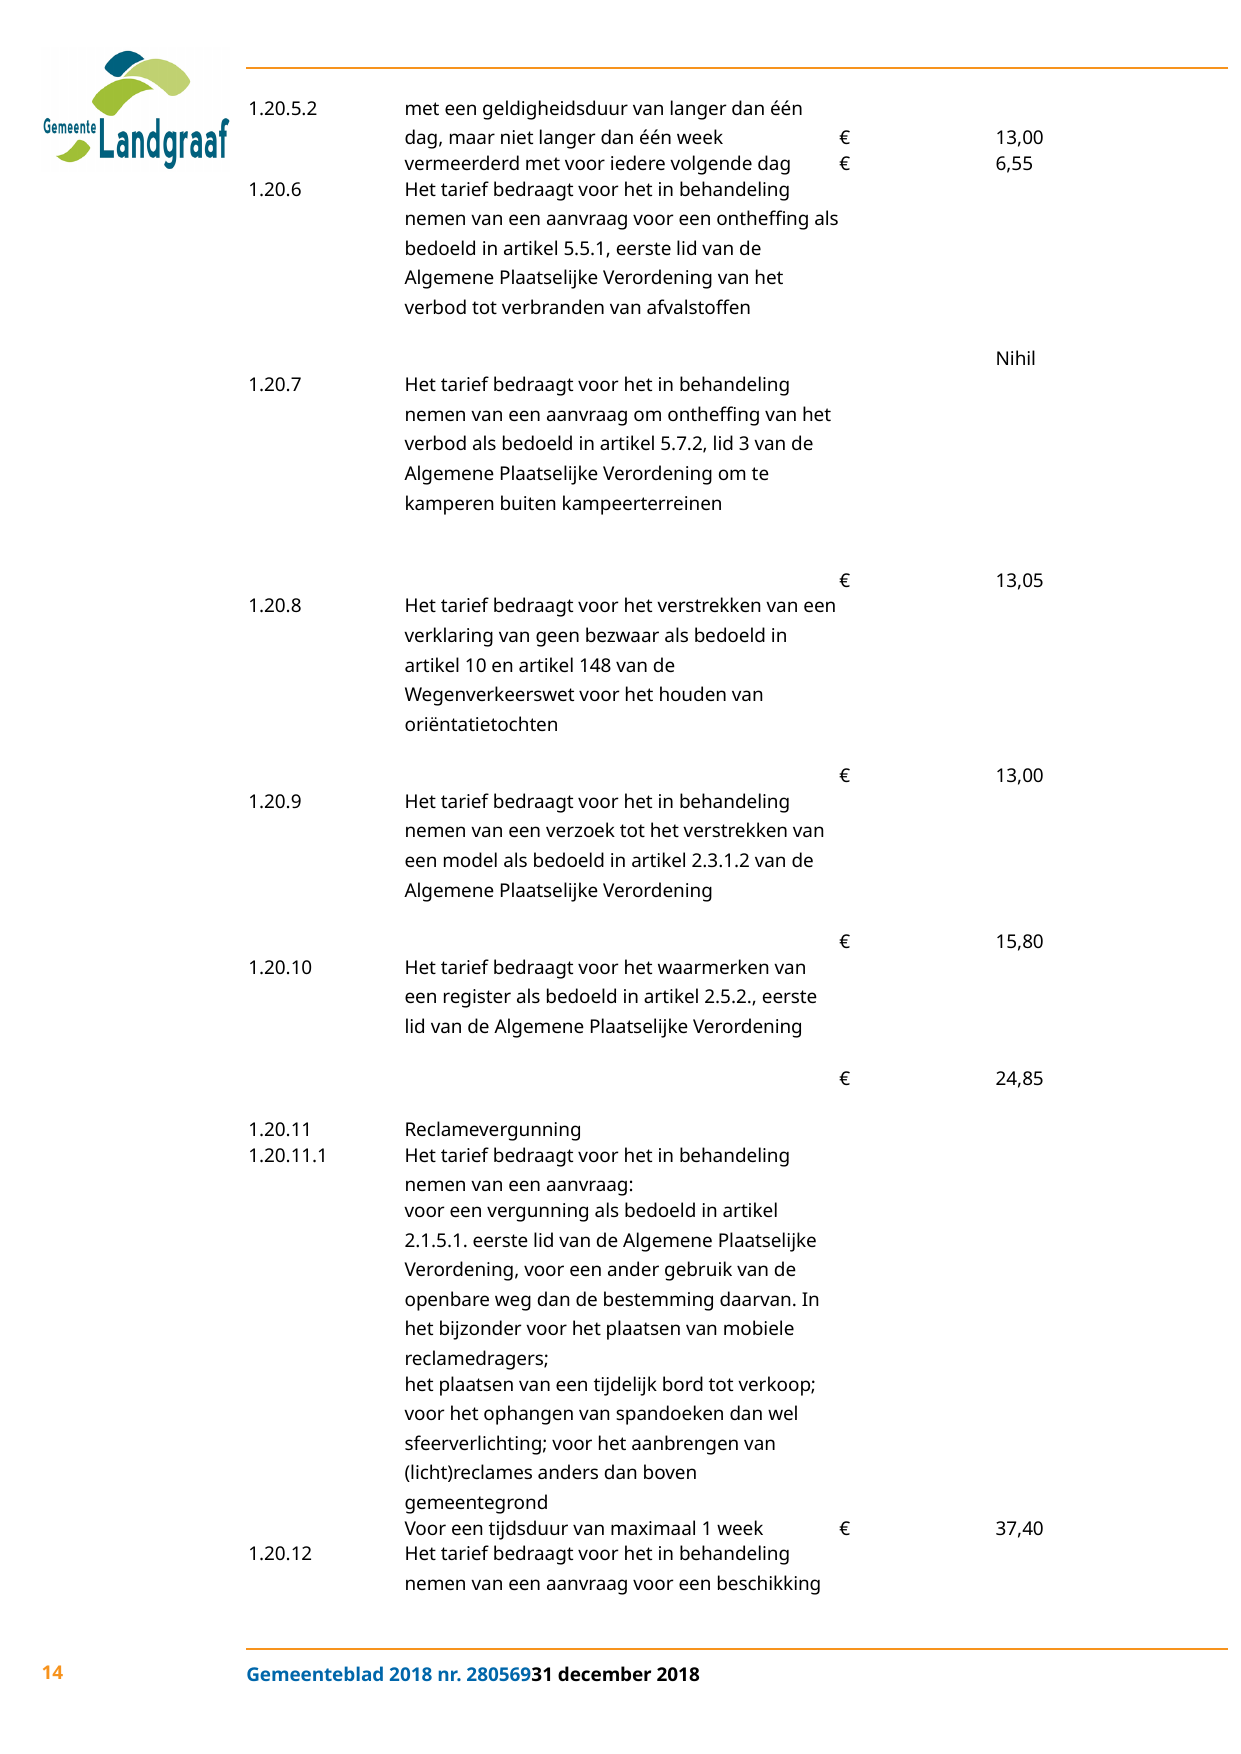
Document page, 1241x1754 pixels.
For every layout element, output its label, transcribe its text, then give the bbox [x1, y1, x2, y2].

table_cell [839, 593, 995, 737]
table_cell [248, 903, 404, 928]
table_cell [839, 1371, 995, 1515]
table_cell [995, 593, 1152, 737]
table_cell € [839, 567, 995, 593]
table_cell [404, 1065, 839, 1090]
table_cell Het tarief bedraagt voor het in behandeling nemen van een aanvraag: [404, 1142, 839, 1197]
table_cell [248, 150, 404, 176]
table_cell [839, 515, 995, 541]
table_cell Het tarief bedraagt voor het in behandeling nemen van een aanvraag om ontheffing van het verbod als bedoeld in artikel 5.7.2, lid 3 van de Algemene Plaatselijke Verordening om te kamperen buiten kampeerterreinen [404, 371, 839, 515]
table_cell [839, 1090, 995, 1116]
table_cell Het tarief bedraagt voor het in behandeling nemen van een aanvraag voor een beschikking [404, 1541, 839, 1596]
table_cell [404, 567, 839, 593]
table_cell 1.20.11 [248, 1116, 404, 1142]
table_cell 1.20.12 [248, 1541, 404, 1596]
table_cell [248, 541, 404, 567]
table_cell 1.20.5.2 [248, 95, 404, 150]
table_cell Voor een tijdsduur van maximaal 1 week [404, 1515, 839, 1541]
table_cell [404, 903, 839, 928]
table_cell [995, 541, 1152, 567]
table_cell 13,00 [995, 763, 1152, 788]
table_cell [995, 1039, 1152, 1065]
table_cell [248, 515, 404, 541]
table_cell [839, 541, 995, 567]
table_cell 6,55 [995, 150, 1152, 176]
table_cell [995, 1541, 1152, 1596]
table_cell [839, 346, 995, 371]
table_cell € [839, 150, 995, 176]
table_cell [839, 737, 995, 762]
table_cell Reclamevergunning [404, 1116, 839, 1142]
table_cell 1.20.9 [248, 788, 404, 903]
table_cell [995, 1116, 1152, 1142]
table_cell [248, 1515, 404, 1541]
table_cell [248, 1039, 404, 1065]
table_cell [839, 954, 995, 1039]
table_cell [404, 1090, 839, 1116]
table_cell [839, 788, 995, 903]
table_cell € [839, 1065, 995, 1090]
table_cell [995, 1371, 1152, 1515]
table_cell [995, 737, 1152, 762]
table_cell [839, 371, 995, 515]
table_cell [248, 320, 404, 346]
table_cell [839, 1039, 995, 1065]
table_cell € [839, 1515, 995, 1541]
table_cell [995, 371, 1152, 515]
table_cell [839, 1541, 995, 1596]
table_cell [248, 1090, 404, 1116]
table_cell Het tarief bedraagt voor het verstrekken van een verklaring van geen bezwaar als bedoeld in artikel 10 en artikel 148 van de Wegenverkeerswet voor het houden van oriëntatietochten [404, 593, 839, 737]
table_cell [248, 1197, 404, 1371]
table_cell [404, 515, 839, 541]
table_cell [248, 346, 404, 371]
table_cell voor een vergunning als bedoeld in artikel 2.1.5.1. eerste lid van de Algemene Plaatselijke Verordening, voor een ander gebruik van de openbare weg dan de bestemming daarvan. In het bijzonder voor het plaatsen van mobiele reclamedragers; [404, 1197, 839, 1371]
table_cell [404, 320, 839, 346]
table_cell 1.20.10 [248, 954, 404, 1039]
table_cell 1.20.8 [248, 593, 404, 737]
table_cell met een geldigheidsduur van langer dan één dag, maar niet langer dan één week [404, 95, 839, 150]
table_cell 1.20.6 [248, 176, 404, 320]
table_cell [404, 1039, 839, 1065]
table_cell [404, 737, 839, 762]
table_cell [995, 176, 1152, 320]
table_cell [995, 788, 1152, 903]
table_cell [839, 176, 995, 320]
picture [41, 47, 231, 172]
table_cell 13,05 [995, 567, 1152, 593]
table_cell [995, 903, 1152, 928]
table_cell 1.20.11.1 [248, 1142, 404, 1197]
table_cell [995, 1142, 1152, 1197]
table_cell [248, 1371, 404, 1515]
table_cell vermeerderd met voor iedere volgende dag [404, 150, 839, 176]
table_cell 1.20.7 [248, 371, 404, 515]
table_cell Het tarief bedraagt voor het in behandeling nemen van een aanvraag voor een ontheffing als bedoeld in artikel 5.5.1, eerste lid van de Algemene Plaatselijke Verordening van het verbod tot verbranden van afvalstoffen [404, 176, 839, 320]
table_cell [248, 1065, 404, 1090]
table_cell € [839, 928, 995, 954]
table_cell Nihil [995, 346, 1152, 371]
table_cell Het tarief bedraagt voor het in behandeling nemen van een verzoek tot het verstrekken van een model als bedoeld in artikel 2.3.1.2 van de Algemene Plaatselijke Verordening [404, 788, 839, 903]
table_cell [995, 954, 1152, 1039]
table_cell Het tarief bedraagt voor het waarmerken van een register als bedoeld in artikel 2.5.2., eerste lid van de Algemene Plaatselijke Verordening [404, 954, 839, 1039]
table_cell [404, 346, 839, 371]
table_cell [839, 320, 995, 346]
table_cell [995, 1090, 1152, 1116]
table_cell [839, 1142, 995, 1197]
table_cell [404, 763, 839, 788]
table_cell [404, 541, 839, 567]
table_cell 24,85 [995, 1065, 1152, 1090]
table_cell [995, 320, 1152, 346]
table_cell € [839, 763, 995, 788]
table_cell 37,40 [995, 1515, 1152, 1541]
table_cell [839, 903, 995, 928]
table_cell [995, 1197, 1152, 1371]
table_cell het plaatsen van een tijdelijk bord tot verkoop; voor het ophangen van spandoeken dan wel sfeerverlichting; voor het aanbrengen van (licht)reclames anders dan boven gemeentegrond [404, 1371, 839, 1515]
table_cell [839, 1197, 995, 1371]
table_cell [248, 737, 404, 762]
table_cell [995, 515, 1152, 541]
table_cell [839, 1116, 995, 1142]
table_cell [248, 928, 404, 954]
table_cell 15,80 [995, 928, 1152, 954]
table_cell [248, 763, 404, 788]
table_cell [404, 928, 839, 954]
table_cell € [839, 95, 995, 150]
table_cell [248, 567, 404, 593]
table_cell 13,00 [995, 95, 1152, 150]
